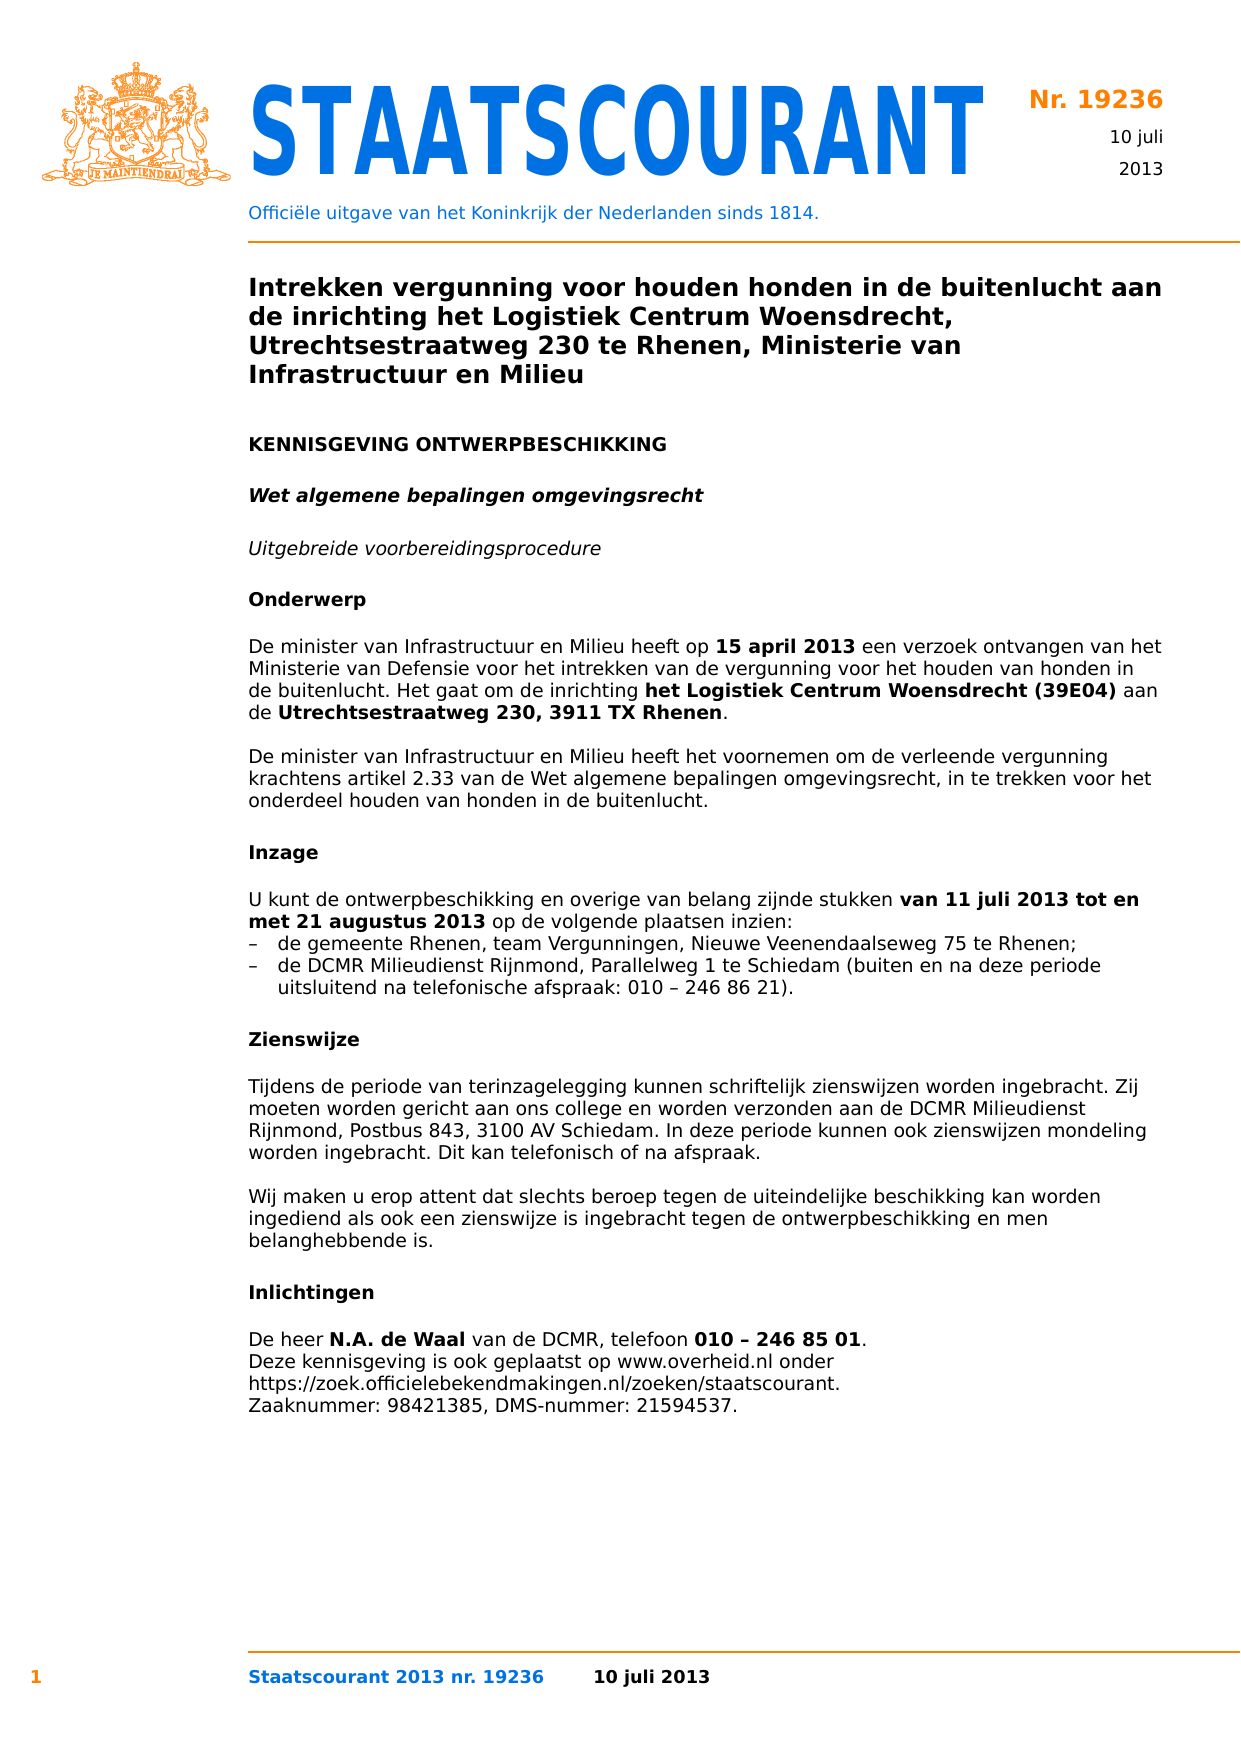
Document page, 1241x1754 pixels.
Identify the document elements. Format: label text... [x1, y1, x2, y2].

text Zaaknummer: 98421385, DMS-nummer: 21594537. [248, 1394, 1163, 1417]
text Wij maken u erop attent dat slechts beroep tegen de uiteindelijke beschikking kan worden ingediend als ook een zienswijze is ingebracht tegen de ontwerpbeschikking en men belanghebbende is. [248, 1186, 1163, 1252]
subtitle Inlichtingen [248, 1282, 1163, 1304]
table_cell 2013 [998, 153, 1240, 203]
subtitle Zienswijze [248, 1029, 1163, 1051]
table_header STAATSCOURANT [248, 62, 998, 203]
subtitle Inzage [248, 842, 1163, 864]
text – de gemeente Rhenen, team Vergunningen, Nieuwe Veenendaalseweg 75 te Rhenen; [248, 933, 1163, 955]
subtitle KENNISGEVING ONTWERPBESCHIKKING [248, 433, 1163, 455]
text Deze kennisgeving is ook geplaatst op www.overheid.nl onder [248, 1351, 1163, 1373]
table_header Nr. 19236 [998, 62, 1240, 121]
text Tijdens de periode van terinzagelegging kunnen schriftelijk zienswijzen worden ingebracht. Zij moeten worden gericht aan ons college en worden verzonden aan de DCMR Milieudienst Rijnmond, Postbus 843, 3100 AV Schiedam. In deze periode kunnen ook zienswijzen mondeling worden ingebracht. Dit kan telefonisch of na afspraak. [248, 1076, 1163, 1164]
table_cell Officiële uitgave van het Koninkrijk der Nederlanden sinds 1814. [248, 203, 1240, 241]
subtitle Uitgebreide voorbereidingsprocedure [248, 537, 1163, 559]
table_header [25, 62, 248, 241]
text https://zoek.officielebekendmakingen.nl/zoeken/staatscourant. [248, 1373, 1163, 1394]
subtitle Intrekken vergunning voor houden honden in de buitenlucht aan de inrichting het Logistiek Centrum Woensdrecht, Utrechtsestraatweg 230 te Rhenen, Ministerie van Infrastructuur en Milieu [248, 273, 1163, 390]
text – de DCMR Milieudienst Rijnmond, Parallelweg 1 te Schiedam (buiten en na deze periode uitsluitend na telefonische afspraak: 010 – 246 86 21). [248, 955, 1163, 999]
text De minister van Infrastructuur en Milieu heeft op 15 april 2013 een verzoek ontvangen van het Ministerie van Defensie voor het intrekken van de vergunning voor het houden van honden in de buitenlucht. Het gaat om de inrichting het Logistiek Centrum Woensdrecht (39E04) aan de Utrechtsestraatweg 230, 3911 TX Rhenen. [248, 636, 1163, 724]
subtitle Wet algemene bepalingen omgevingsrecht [248, 485, 1163, 507]
table_cell 10 juli [998, 121, 1240, 153]
text De minister van Infrastructuur en Milieu heeft het voornemen om de verleende vergunning krachtens artikel 2.33 van de Wet algemene bepalingen omgevingsrecht, in te trekken voor het onderdeel houden van honden in de buitenlucht. [248, 746, 1163, 812]
subtitle Onderwerp [248, 589, 1163, 611]
text U kunt de ontwerpbeschikking en overige van belang zijnde stukken van 11 juli 2013 tot en met 21 augustus 2013 op de volgende plaatsen inzien: [248, 889, 1163, 933]
picture [41, 62, 231, 186]
text De heer N.A. de Waal van de DCMR, telefoon 010 – 246 85 01. [248, 1329, 1163, 1351]
